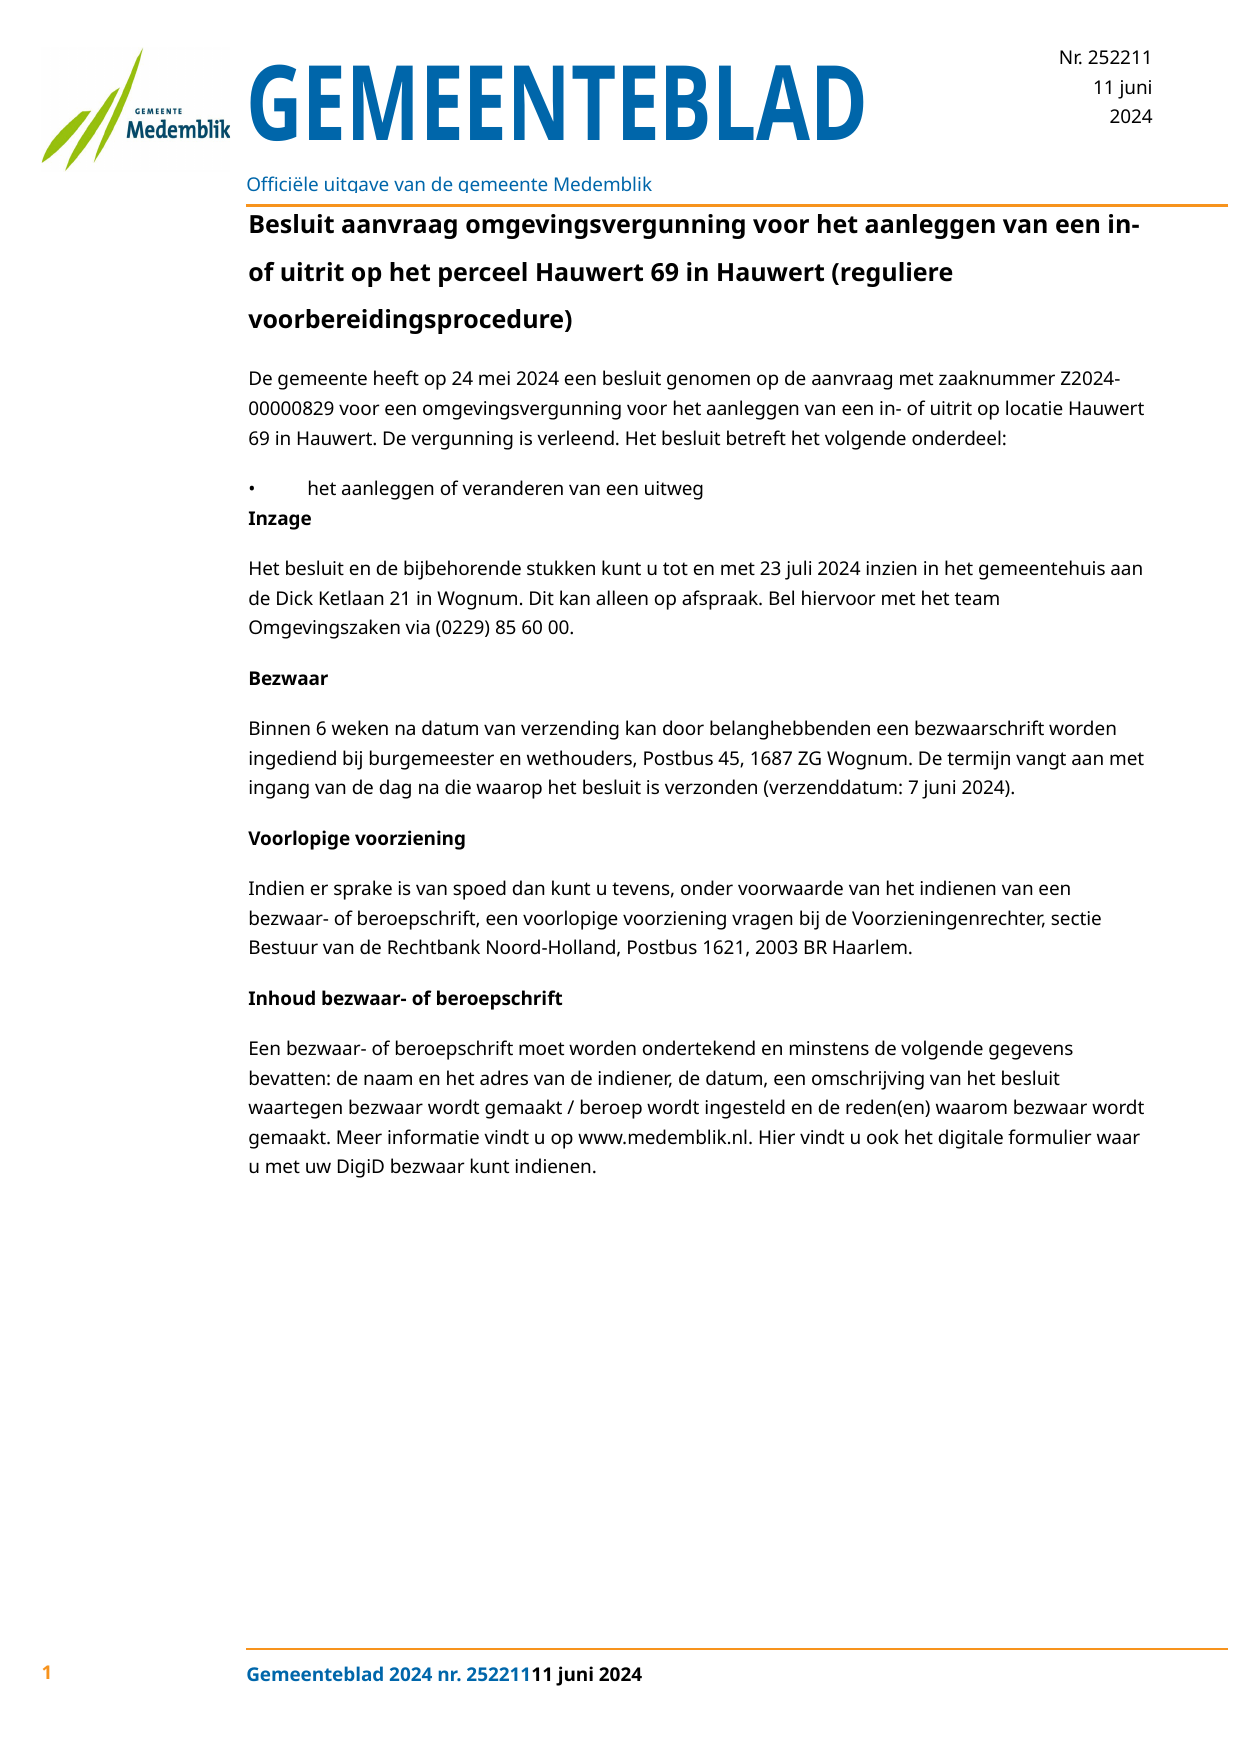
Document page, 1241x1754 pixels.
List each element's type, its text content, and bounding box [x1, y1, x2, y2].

list het aanleggen of veranderen van een uitweg [248, 475, 1152, 501]
text Bezwaar [248, 665, 1152, 690]
picture [41, 47, 231, 172]
text Binnen 6 weken na datum van verzending kan door belanghebbenden een bezwaarschrift worden ingediend bij burgemeester en wethouders, Postbus 45, 1687 ZG Wognum. De termijn vangt aan met ingang van de dag na die waarop het besluit is verzonden (verzenddatum: 7 juni 2024). [248, 715, 1152, 800]
text Besluit aanvraag omgevingsvergunning voor het aanleggen van een in- of uitrit op het perceel Hauwert 69 in Hauwert (reguliere voorbereidingsprocedure) [248, 207, 1152, 336]
text Het besluit en de bijbehorende stukken kunt u tot en met 23 juli 2024 inzien in het gemeentehuis aan de Dick Ketlaan 21 in Wognum. Dit kan alleen op afspraak. Bel hiervoor met het team Omgevingszaken via (0229) 85 60 00. [248, 555, 1152, 640]
text De gemeente heeft op 24 mei 2024 een besluit genomen op de aanvraag met zaaknummer Z2024-00000829 voor een omgevingsvergunning voor het aanleggen van een in- of uitrit op locatie Hauwert 69 in Hauwert. De vergunning is verleend. Het besluit betreft het volgende onderdeel: [248, 366, 1152, 450]
text Een bezwaar- of beroepschrift moet worden ondertekend en minstens de volgende gegevens bevatten: de naam en het adres van de indiener, de datum, een omschrijving van het besluit waartegen bezwaar wordt gemaakt / beroep wordt ingesteld en de reden(en) waarom bezwaar wordt gemaakt. Meer informatie vindt u op www.medemblik.nl. Hier vindt u ook het digitale formulier waar u met uw DigiD bezwaar kunt indienen. [248, 1035, 1152, 1179]
text Inhoud bezwaar- of beroepschrift [248, 985, 1152, 1010]
text Voorlopige voorziening [248, 825, 1152, 850]
text Inzage [248, 505, 1152, 530]
text Indien er sprake is van spoed dan kunt u tevens, onder voorwaarde van het indienen van een bezwaar- of beroepschrift, een voorlopige voorziening vragen bij de Voorzieningenrechter, sectie Bestuur van de Rechtbank Noord-Holland, Postbus 1621, 2003 BR Haarlem. [248, 875, 1152, 960]
